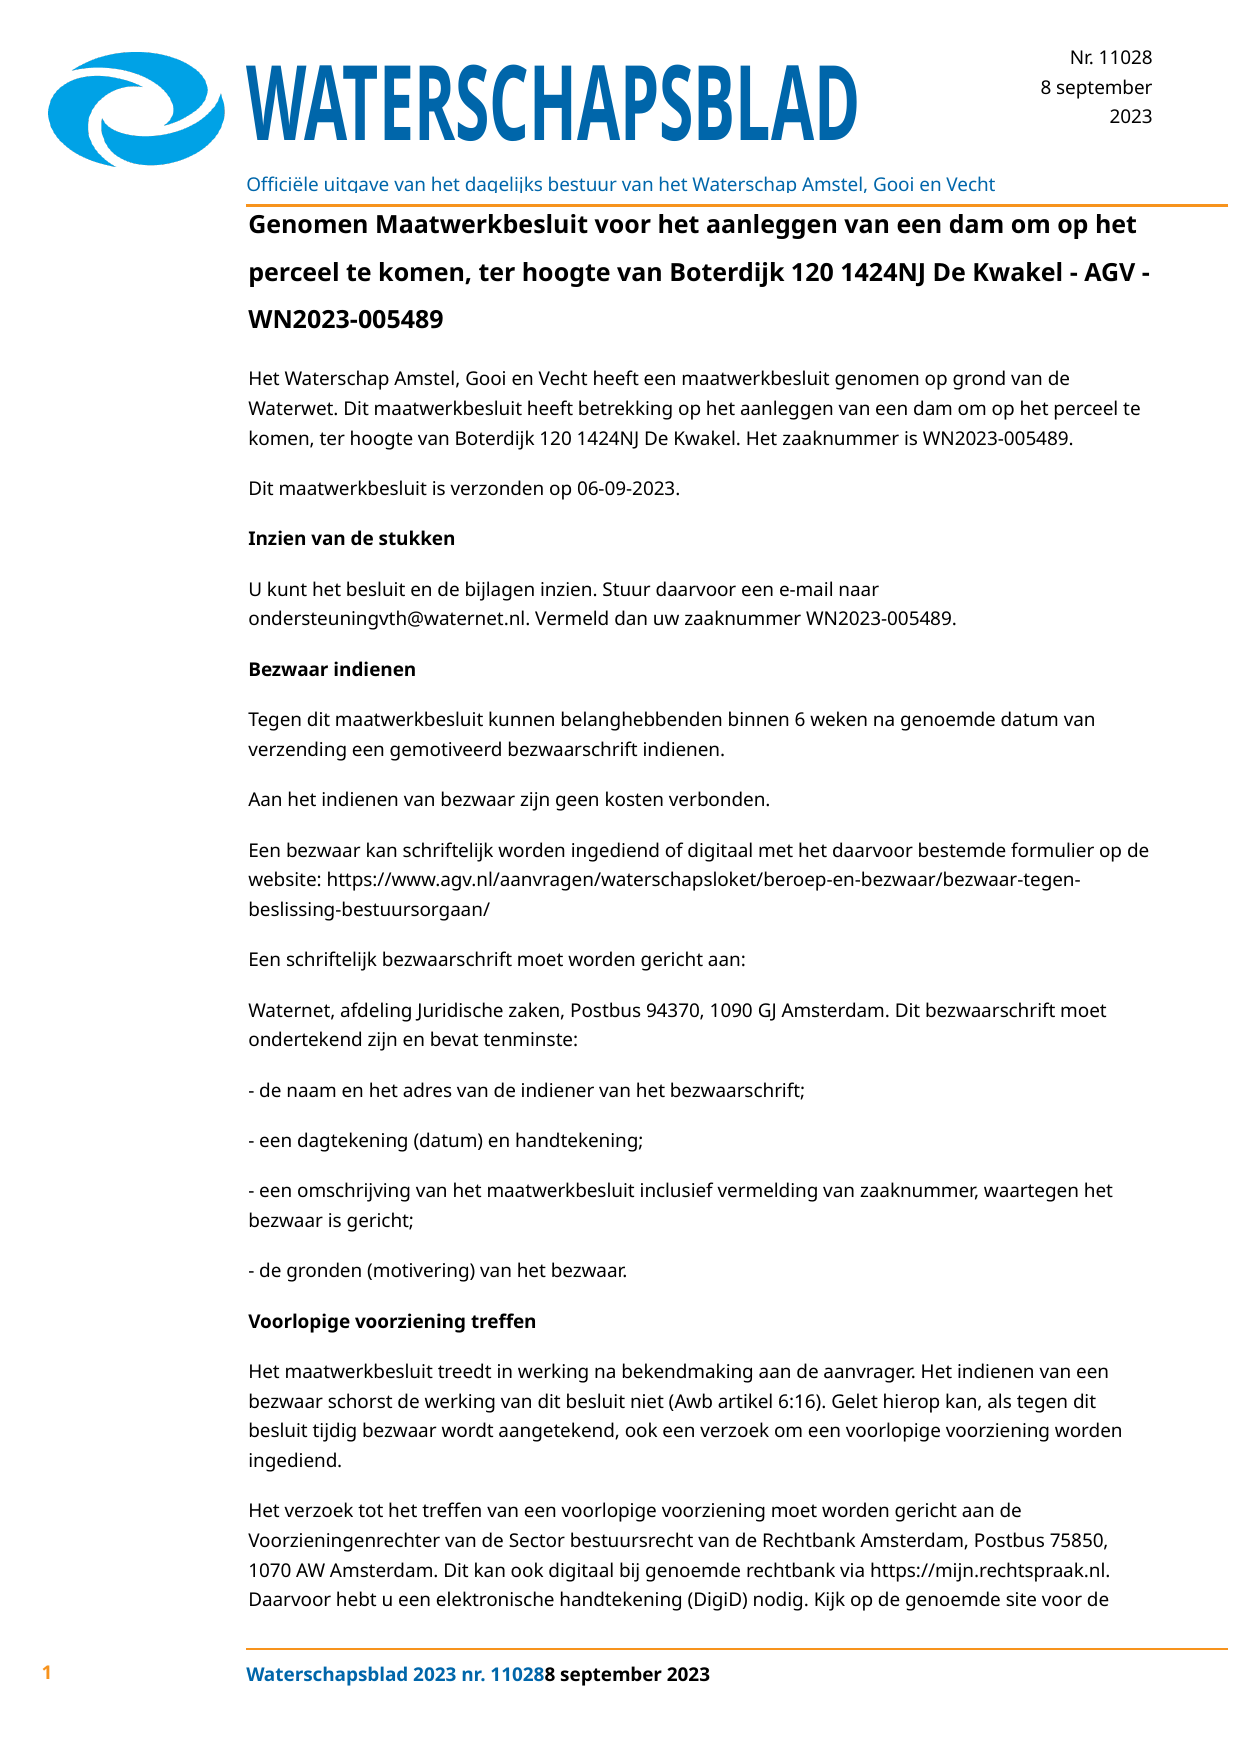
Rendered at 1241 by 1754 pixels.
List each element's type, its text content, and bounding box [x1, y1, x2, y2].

text - een omschrijving van het maatwerkbesluit inclusief vermelding van zaaknummer, waartegen het bezwaar is gericht; [248, 1178, 1152, 1233]
text Aan het indienen van bezwaar zijn geen kosten verbonden. [248, 786, 1152, 812]
text Genomen Maatwerkbesluit voor het aanleggen van een dam om op het perceel te komen, ter hoogte van Boterdijk 120 1424NJ De Kwakel - AGV - WN2023-005489 [248, 207, 1152, 336]
text Bezwaar indienen [248, 656, 1152, 682]
text Tegen dit maatwerkbesluit kunnen belanghebbenden binnen 6 weken na genoemde datum van verzending een gemotiveerd bezwaarschrift indienen. [248, 706, 1152, 762]
text Het verzoek tot het treffen van een voorlopige voorziening moet worden gericht aan de Voorzieningenrechter van de Sector bestuursrecht van de Rechtbank Amsterdam, Postbus 75850, 1070 AW Amsterdam. Dit kan ook digitaal bij genoemde rechtbank via https://mijn.rechtspraak.nl. Daarvoor hebt u een elektronische handtekening (DigiD) nodig. Kijk op de genoemde site voor de [248, 1498, 1152, 1612]
picture [41, 47, 231, 172]
text - een dagtekening (datum) en handtekening; [248, 1127, 1152, 1153]
text Voorlopige voorziening treffen [248, 1308, 1152, 1334]
text - de gronden (motivering) van het bezwaar. [248, 1258, 1152, 1283]
text Inzien van de stukken [248, 526, 1152, 551]
text Dit maatwerkbesluit is verzonden op 06-09-2023. [248, 475, 1152, 501]
text Het Waterschap Amstel, Gooi en Vecht heeft een maatwerkbesluit genomen op grond van de Waterwet. Dit maatwerkbesluit heeft betrekking op het aanleggen van een dam om op het perceel te komen, ter hoogte van Boterdijk 120 1424NJ De Kwakel. Het zaaknummer is WN2023-005489. [248, 366, 1152, 450]
text Waternet, afdeling Juridische zaken, Postbus 94370, 1090 GJ Amsterdam. Dit bezwaarschrift moet ondertekend zijn en bevat tenminste: [248, 997, 1152, 1052]
text U kunt het besluit en de bijlagen inzien. Stuur daarvoor een e-mail naar ondersteuningvth@waternet.nl. Vermeld dan uw zaaknummer WN2023-005489. [248, 576, 1152, 631]
text Een bezwaar kan schriftelijk worden ingediend of digitaal met het daarvoor bestemde formulier op de website: https://www.agv.nl/aanvragen/waterschapsloket/beroep-en-bezwaar/bezwaar-tegen-beslissing-bestuursorgaan/ [248, 837, 1152, 922]
text Het maatwerkbesluit treedt in werking na bekendmaking aan de aanvrager. Het indienen van een bezwaar schorst de werking van dit besluit niet (Awb artikel 6:16). Gelet hierop kan, als tegen dit besluit tijdig bezwaar wordt aangetekend, ook een verzoek om een voorlopige voorziening worden ingediend. [248, 1358, 1152, 1473]
text - de naam en het adres van de indiener van het bezwaarschrift; [248, 1077, 1152, 1102]
text Een schriftelijk bezwaarschrift moet worden gericht aan: [248, 946, 1152, 972]
